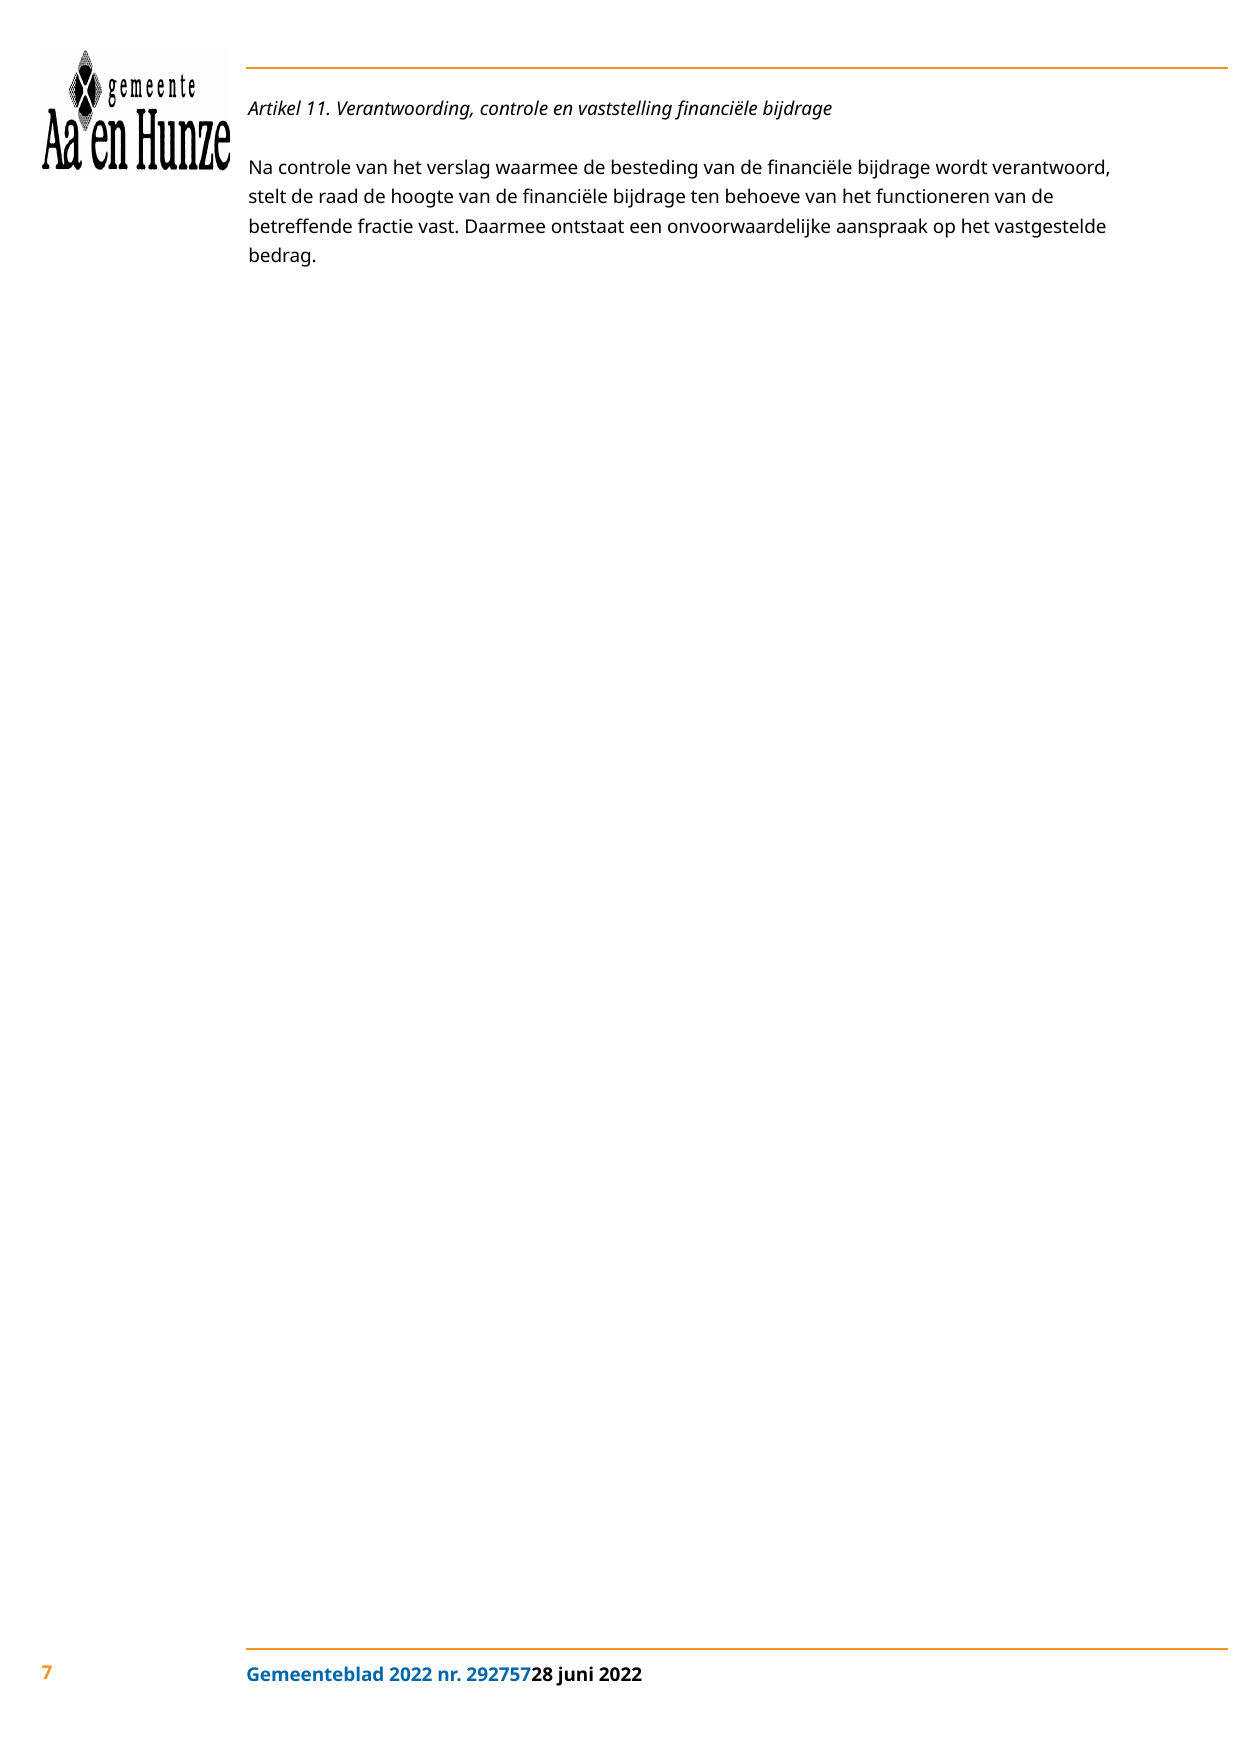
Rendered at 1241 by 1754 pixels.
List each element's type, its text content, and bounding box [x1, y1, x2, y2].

picture [41, 47, 231, 172]
text Artikel 11. Verantwoording, controle en vaststelling financiële bijdrage [248, 95, 1152, 121]
text Na controle van het verslag waarmee de besteding van de financiële bijdrage wordt verantwoord, stelt de raad de hoogte van de financiële bijdrage ten behoeve van het functioneren van de betreffende fractie vast. Daarmee ontstaat een onvoorwaardelijke aanspraak op het vastgestelde bedrag. [248, 154, 1152, 268]
